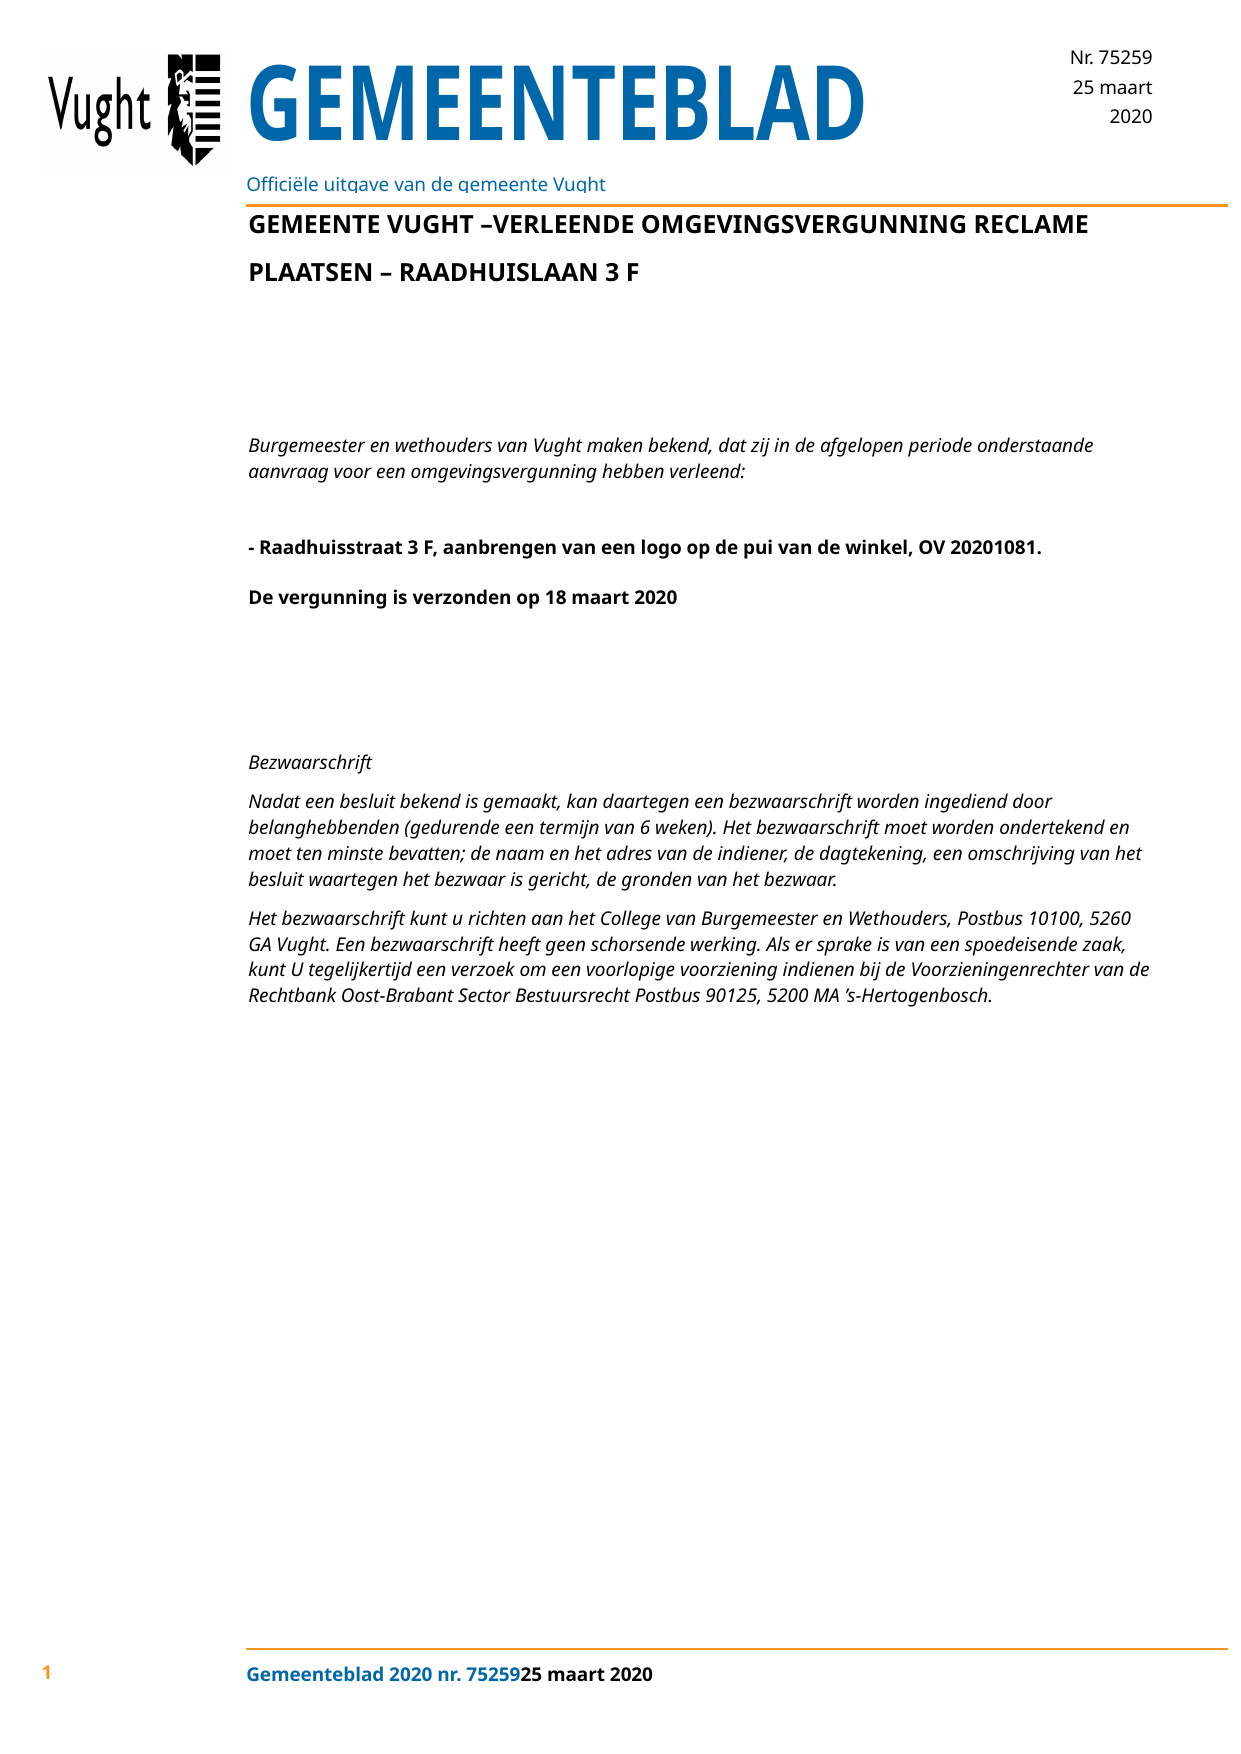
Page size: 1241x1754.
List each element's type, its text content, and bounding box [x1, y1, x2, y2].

text Bezwaarschrift [248, 749, 1152, 775]
picture [41, 47, 231, 172]
text Nadat een besluit bekend is gemaakt, kan daartegen een bezwaarschrift worden ingediend door belanghebbenden (gedurende een termijn van 6 weken). Het bezwaarschrift moet worden ondertekend en moet ten minste bevatten; de naam en het adres van de indiener, de dagtekening, een omschrijving van het besluit waartegen het bezwaar is gericht, de gronden van het bezwaar. [248, 789, 1152, 892]
text - Raadhuisstraat 3 F, aanbrengen van een logo op de pui van de winkel, OV 20201081. [248, 534, 1152, 560]
text De vergunning is verzonden op 18 maart 2020 [248, 584, 1152, 610]
text Burgemeester en wethouders van Vught maken bekend, dat zij in de afgelopen periode onderstaande aanvraag voor een omgevingsvergunning hebben verleend: [248, 432, 1152, 484]
text GEMEENTE VUGHT –VERLEENDE OMGEVINGSVERGUNNING RECLAME PLAATSEN – RAADHUISLAAN 3 F [248, 207, 1152, 288]
text Het bezwaarschrift kunt u richten aan het College van Burgemeester en Wethouders, Postbus 10100, 5260 GA Vught. Een bezwaarschrift heeft geen schorsende werking. Als er sprake is van een spoedeisende zaak, kunt U tegelijkertijd een verzoek om een voorlopige voorziening indienen bij de Voorzieningenrechter van de Rechtbank Oost-Brabant Sector Bestuursrecht Postbus 90125, 5200 MA ’s-Hertogenbosch. [248, 905, 1152, 1008]
